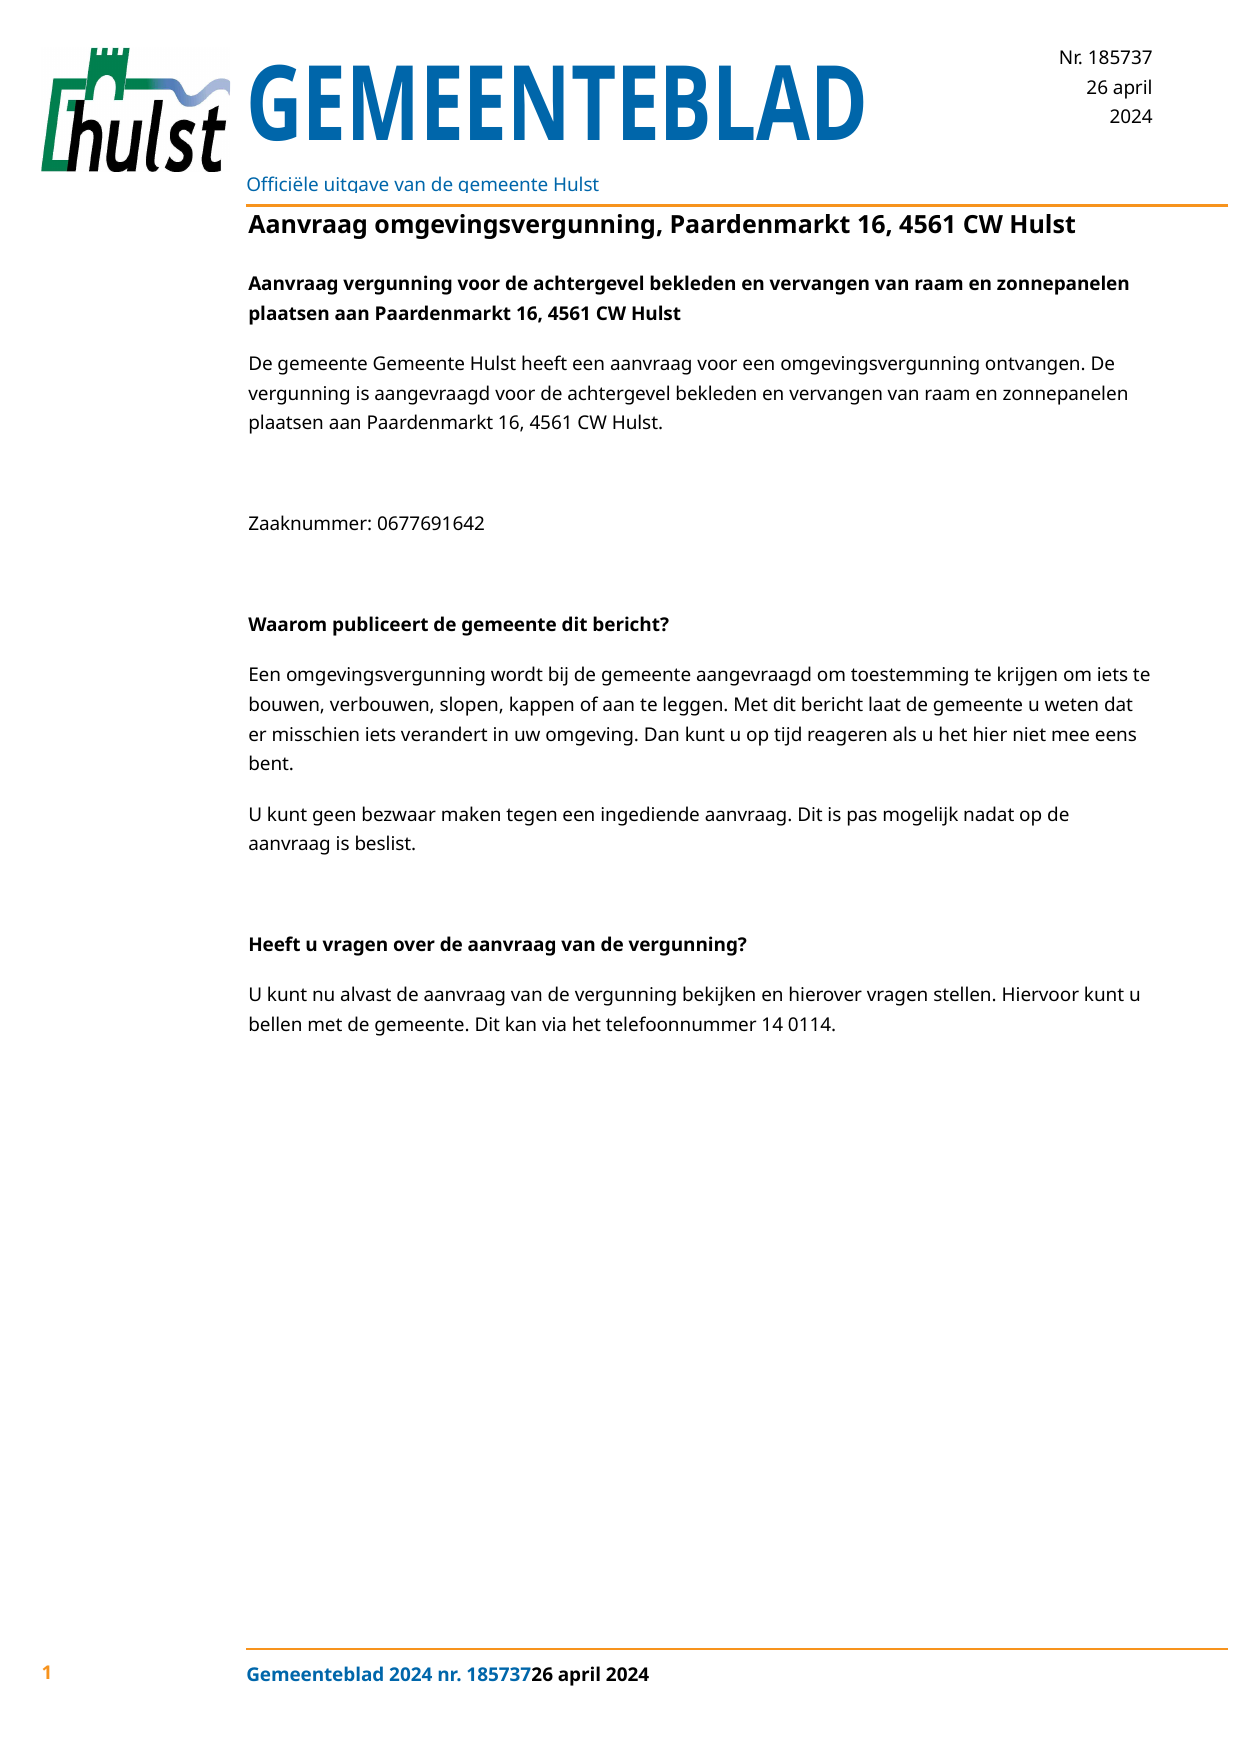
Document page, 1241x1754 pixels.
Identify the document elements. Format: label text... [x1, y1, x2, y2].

text Heeft u vragen over de aanvraag van de vergunning? [248, 931, 1152, 957]
text Zaaknummer: 0677691642 [248, 510, 1152, 536]
text Waarom publiceert de gemeente dit bericht? [248, 611, 1152, 637]
picture [41, 47, 231, 172]
text Aanvraag omgevingsvergunning, Paardenmarkt 16, 4561 CW Hulst [248, 207, 1152, 241]
text De gemeente Gemeente Hulst heeft een aanvraag voor een omgevingsvergunning ontvangen. De vergunning is aangevraagd voor de achtergevel bekleden en vervangen van raam en zonnepanelen plaatsen aan Paardenmarkt 16, 4561 CW Hulst. [248, 350, 1152, 435]
text Een omgevingsvergunning wordt bij de gemeente aangevraagd om toestemming te krijgen om iets te bouwen, verbouwen, slopen, kappen of aan te leggen. Met dit bericht laat de gemeente u weten dat er misschien iets verandert in uw omgeving. Dan kunt u op tijd reageren als u het hier niet mee eens bent. [248, 662, 1152, 776]
text U kunt geen bezwaar maken tegen een ingediende aanvraag. Dit is pas mogelijk nadat op de aanvraag is beslist. [248, 801, 1152, 856]
text U kunt nu alvast de aanvraag van de vergunning bekijken en hierover vragen stellen. Hiervoor kunt u bellen met de gemeente. Dit kan via het telefoonnummer 14 0114. [248, 982, 1152, 1037]
text Aanvraag vergunning voor de achtergevel bekleden en vervangen van raam en zonnepanelen plaatsen aan Paardenmarkt 16, 4561 CW Hulst [248, 270, 1152, 326]
